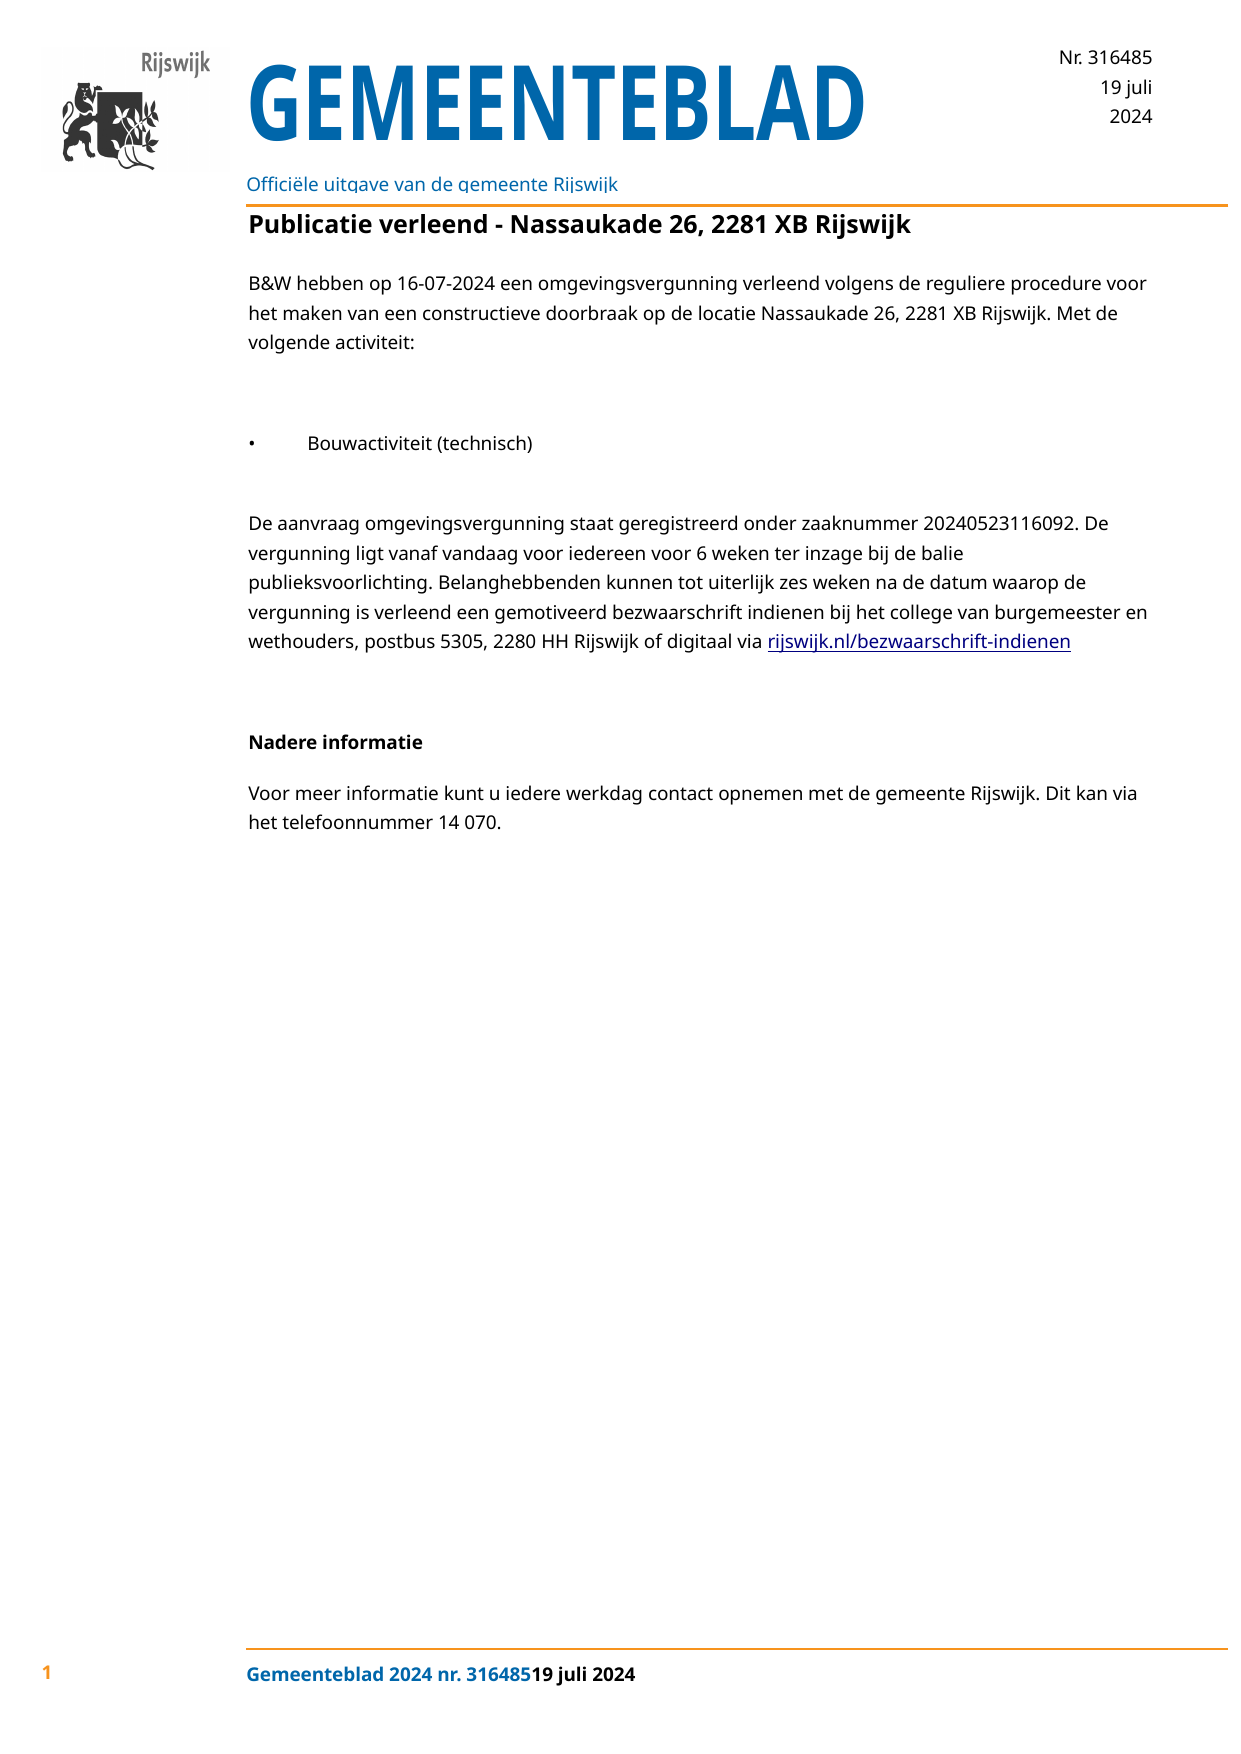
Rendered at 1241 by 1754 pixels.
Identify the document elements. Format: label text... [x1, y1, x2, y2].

text De aanvraag omgevingsvergunning staat geregistreerd onder zaaknummer 20240523116092. De vergunning ligt vanaf vandaag voor iedereen voor 6 weken ter inzage bij de balie publieksvoorlichting. Belanghebbenden kunnen tot uiterlijk zes weken na de datum waarop de vergunning is verleend een gemotiveerd bezwaarschrift indienen bij het college van burgemeester en wethouders, postbus 5305, 2280 HH Rijswijk of digitaal via rijswijk.nl/bezwaarschrift-indienen [248, 510, 1152, 654]
text B&W hebben op 16-07-2024 een omgevingsvergunning verleend volgens de reguliere procedure voor het maken van een constructieve doorbraak op de locatie Nassaukade 26, 2281 XB Rijswijk. Met de volgende activiteit: [248, 270, 1152, 355]
list Bouwactiviteit (technisch) [248, 430, 1152, 456]
picture [41, 47, 231, 172]
text Nadere informatie [248, 729, 1152, 755]
text Voor meer informatie kunt u iedere werkdag contact opnemen met de gemeente Rijswijk. Dit kan via het telefoonnummer 14 070. [248, 780, 1152, 835]
text Publicatie verleend - Nassaukade 26, 2281 XB Rijswijk [248, 207, 1152, 241]
